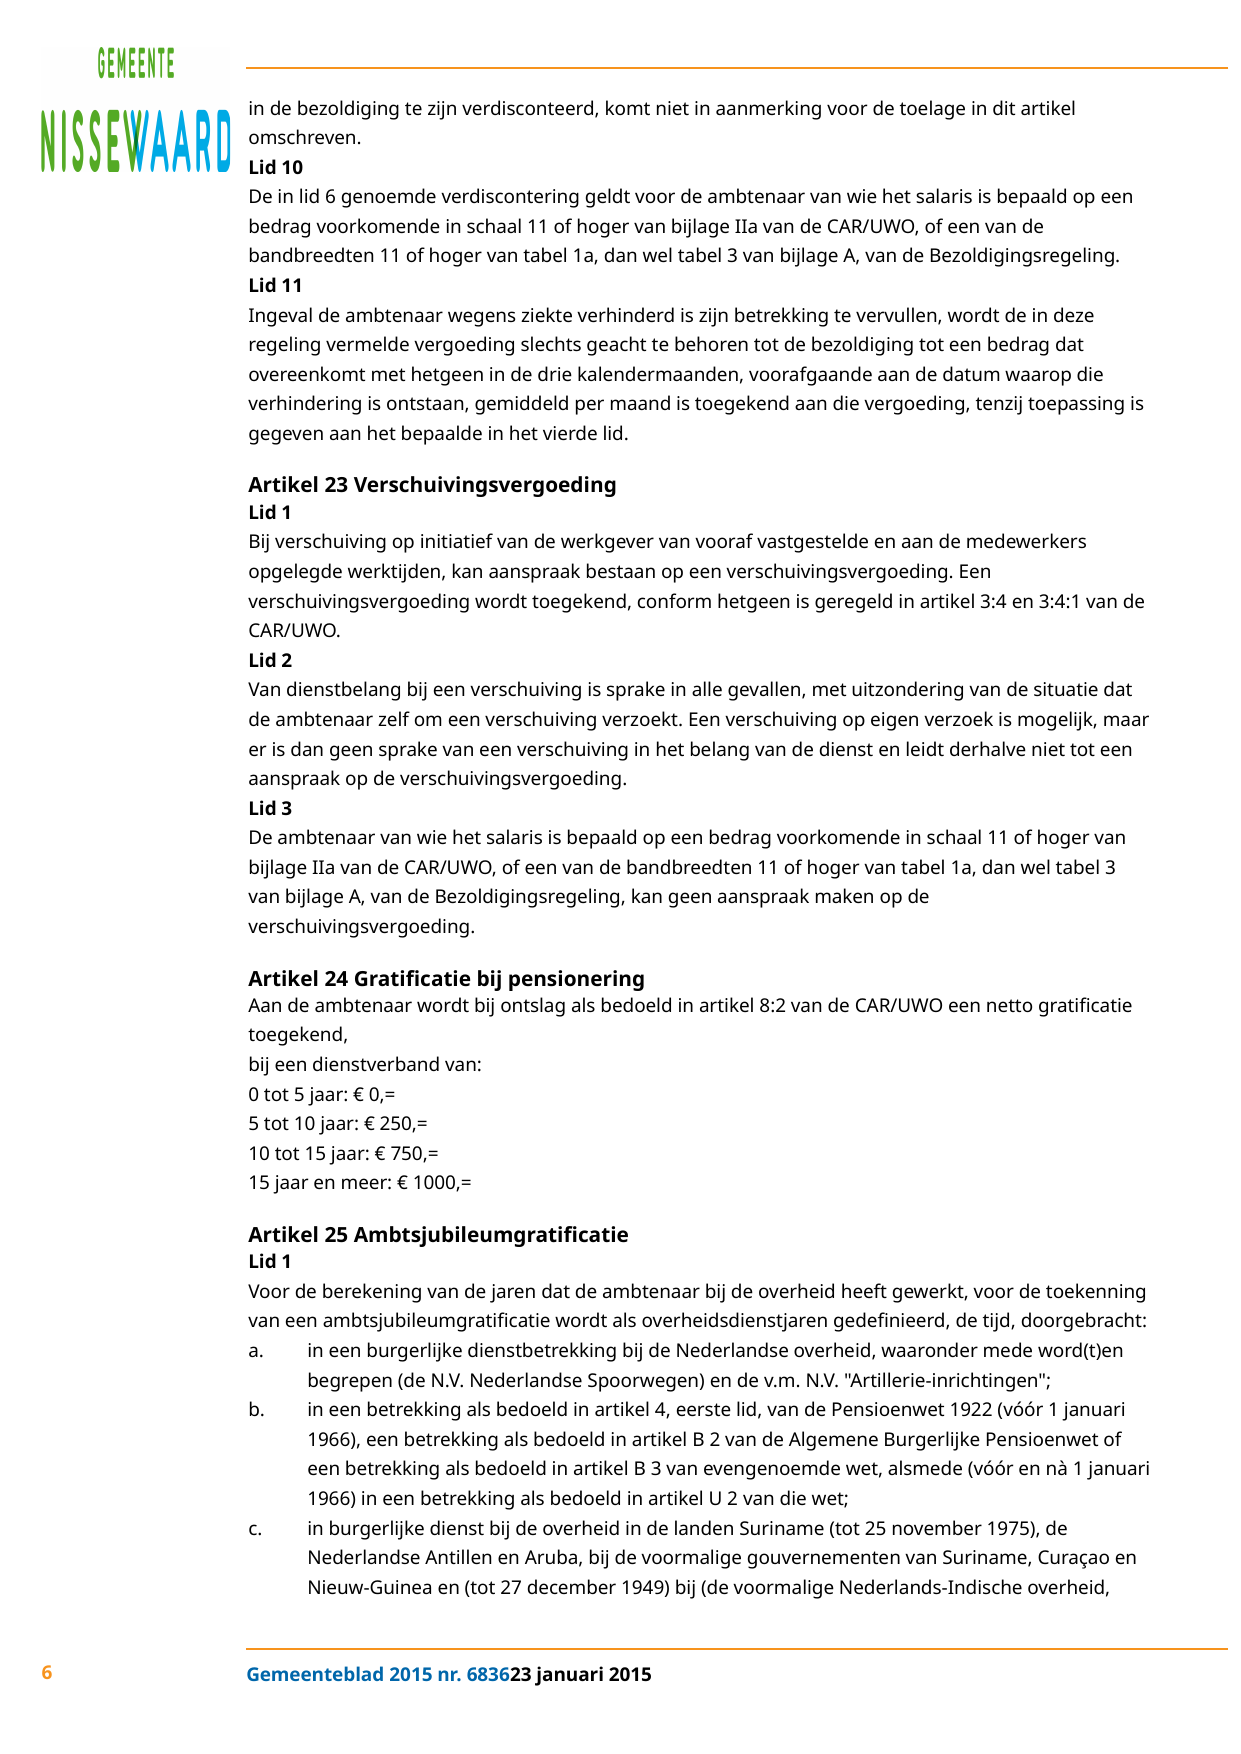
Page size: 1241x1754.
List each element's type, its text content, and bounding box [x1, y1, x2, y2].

text Lid 2 [248, 647, 1152, 673]
list in burgerlijke dienst bij de overheid in de landen Suriname (tot 25 november 1975), de Nederlandse Antillen en Aruba, bij de voormalige gouvernementen van Suriname, Curaçao en Nieuw-Guinea en (tot 27 december 1949) bij (de voormalige Nederlands-Indische overheid, [248, 1515, 1152, 1599]
text 5 tot 10 jaar: € 250,= [248, 1110, 1152, 1136]
picture [41, 47, 231, 172]
picture [154, 157, 165, 172]
text Lid 10 [248, 154, 1152, 180]
list in een burgerlijke dienstbetrekking bij de Nederlandse overheid, waaronder mede word(t)en begrepen (de N.V. Nederlandse Spoorwegen) en de v.m. N.V. "Artillerie-inrichtingen"; [248, 1337, 1152, 1392]
text 15 jaar en meer: € 1000,= [248, 1169, 1152, 1195]
text Artikel 24 Gratificatie bij pensionering [248, 964, 1152, 992]
picture [201, 122, 206, 138]
list in een betrekking als bedoeld in artikel 4, eerste lid, van de Pensioenwet 1922 (vóór 1 januari 1966), een betrekking als bedoeld in artikel B 2 van de Algemene Burgerlijke Pensioenwet of een betrekking als bedoeld in artikel B 3 van evengenoemde wet, alsmede (vóór en nà 1 januari 1966) in een betrekking als bedoeld in artikel U 2 van die wet; [248, 1396, 1152, 1511]
text Voor de berekening van de jaren dat de ambtenaar bij de overheid heeft gewerkt, voor de toekenning van een ambtsjubileumgratificatie wordt als overheidsdienstjaren gedefinieerd, de tijd, doorgebracht: [248, 1278, 1152, 1333]
text Artikel 23 Verschuivingsvergoeding [248, 471, 1152, 499]
text Lid 1 [248, 1248, 1152, 1274]
text De ambtenaar van wie het salaris is bepaald op een bedrag voorkomende in schaal 11 of hoger van bijlage IIa van de CAR/UWO, of een van de bandbreedten 11 of hoger van tabel 1a, dan wel tabel 3 van bijlage A, van de Bezoldigingsregeling, kan geen aanspraak maken op de verschuivingsvergoeding. [248, 824, 1152, 939]
text in de bezoldiging te zijn verdisconteerd, komt niet in aanmerking voor de toelage in dit artikel omschreven. [248, 95, 1152, 150]
picture [222, 122, 227, 160]
text bij een dienstverband van: [248, 1051, 1152, 1077]
text Bij verschuiving op initiatief van de werkgever van vooraf vastgestelde en aan de medewerkers opgelegde werktijden, kan aanspraak bestaan op een verschuivingsvergoeding. Een verschuivingsvergoeding wordt toegekend, conform hetgeen is geregeld in artikel 3:4 en 3:4:1 van de CAR/UWO. [248, 529, 1152, 643]
picture [176, 157, 187, 172]
text Lid 3 [248, 795, 1152, 821]
text Aan de ambtenaar wordt bij ontslag als bedoeld in artikel 8:2 van de CAR/UWO een netto gratificatie toegekend, [248, 992, 1152, 1047]
text Van dienstbelang bij een verschuiving is sprake in alle gevallen, met uitzondering van de situatie dat de ambtenaar zelf om een verschuiving verzoekt. Een verschuiving op eigen verzoek is mogelijk, maar er is dan geen sprake van een verschuiving in het belang van de dienst en leidt derhalve niet tot een aanspraak op de verschuivingsvergoeding. [248, 677, 1152, 791]
text Artikel 25 Ambtsjubileumgratificatie [248, 1220, 1152, 1248]
text 0 tot 5 jaar: € 0,= [248, 1081, 1152, 1107]
text De in lid 6 genoemde verdiscontering geldt voor de ambtenaar van wie het salaris is bepaald op een bedrag voorkomende in schaal 11 of hoger van bijlage IIa van de CAR/UWO, of een van de bandbreedten 11 of hoger van tabel 1a, dan wel tabel 3 van bijlage A, van de Bezoldigingsregeling. [248, 183, 1152, 268]
text Lid 1 [248, 499, 1152, 525]
picture [200, 151, 206, 172]
text Lid 11 [248, 272, 1152, 298]
text 10 tot 15 jaar: € 750,= [248, 1140, 1152, 1166]
text Ingeval de ambtenaar wegens ziekte verhinderd is zijn betrekking te vervullen, wordt de in deze regeling vermelde vergoeding slechts geacht te behoren tot de bezoldiging tot een bedrag dat overeenkomt met hetgeen in de drie kalendermaanden, voorafgaande aan de datum waarop die verhindering is ontstaan, gemiddeld per maand is toegekend aan die vergoeding, tenzij toepassing is gegeven aan het bepaalde in het vierde lid. [248, 302, 1152, 446]
